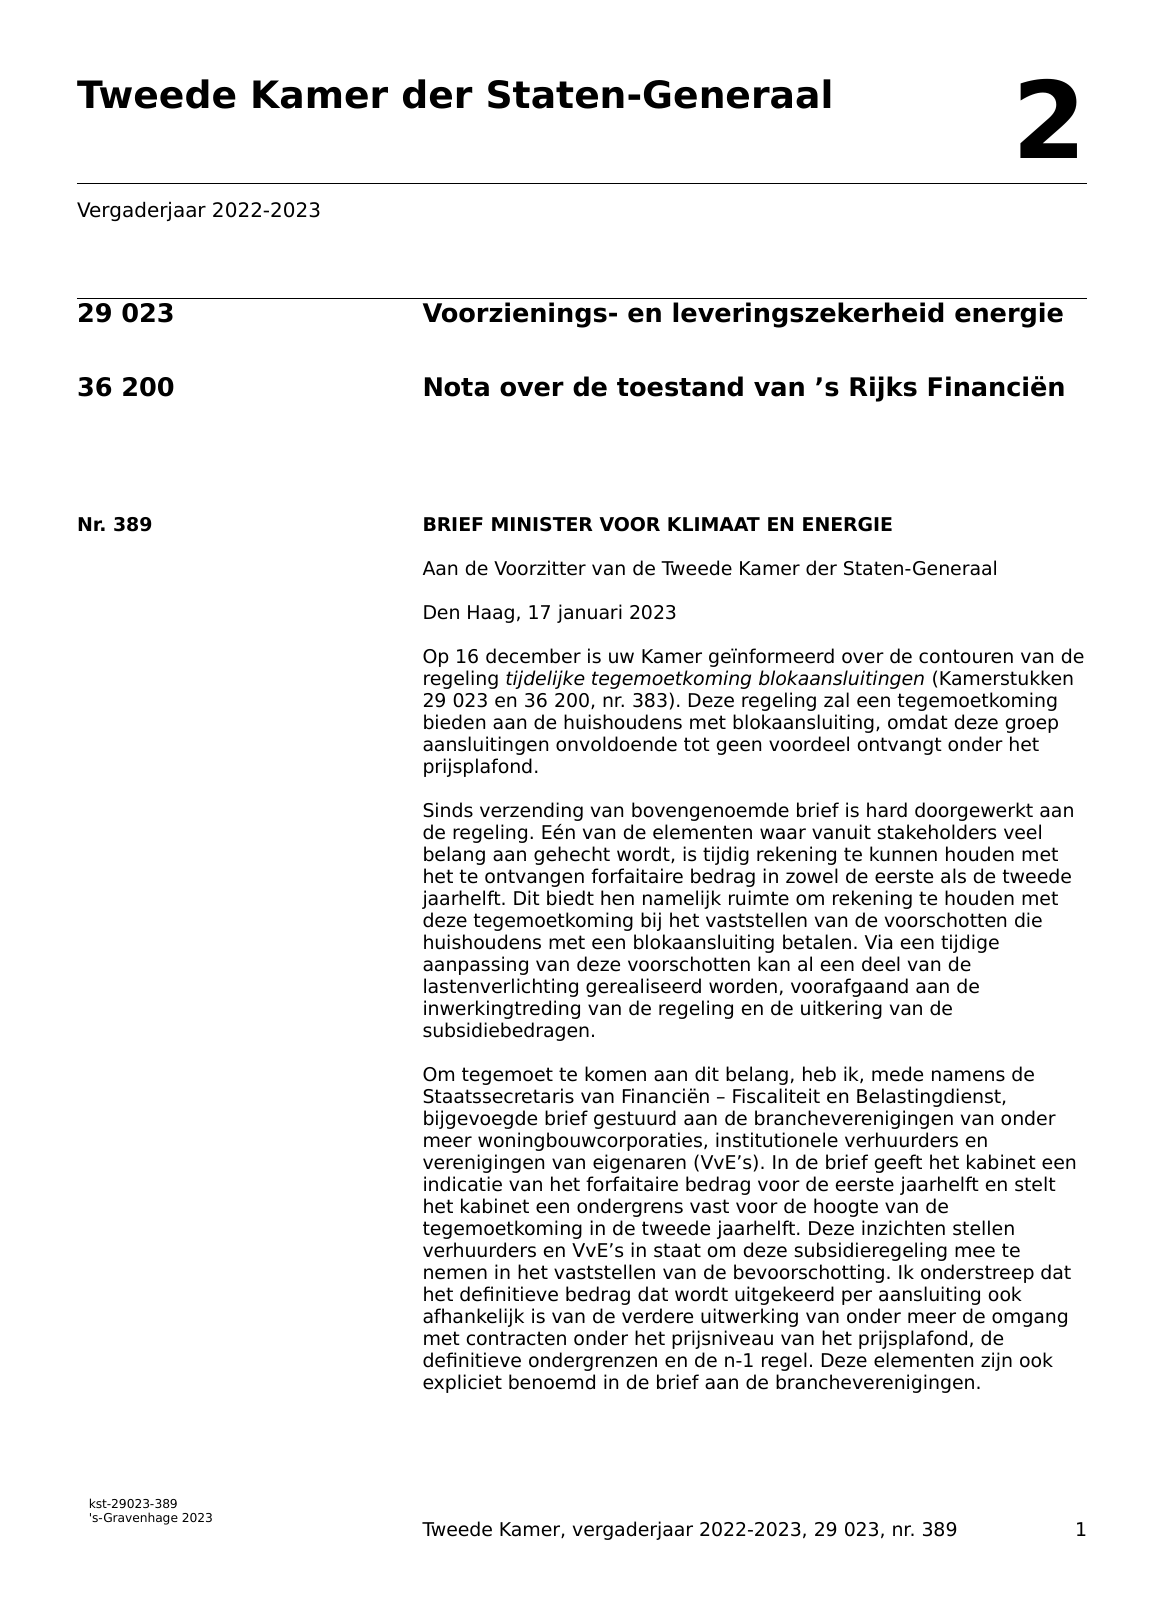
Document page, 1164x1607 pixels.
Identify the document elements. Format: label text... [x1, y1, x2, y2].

text Om tegemoet te komen aan dit belang, heb ik, mede namens de Staatssecretaris van Financiën – Fiscaliteit en Belastingdienst, bijgevoegde brief gestuurd aan de brancheverenigingen van onder meer woningbouwcorporaties, institutionele verhuurders en verenigingen van eigenaren (VvE’s). In de brief geeft het kabinet een indicatie van het forfaitaire bedrag voor de eerste jaarhelft en stelt het kabinet een ondergrens vast voor de hoogte van de tegemoetkoming in de tweede jaarhelft. Deze inzichten stellen verhuurders en VvE’s in staat om deze subsidieregeling mee te nemen in het vaststellen van de bevoorschotting. Ik onderstreep dat het definitieve bedrag dat wordt uitgekeerd per aansluiting ook afhankelijk is van de verdere uitwerking van onder meer de omgang met contracten onder het prijsniveau van het prijsplafond, de definitieve ondergrenzen en de n-1 regel. Deze elementen zijn ook expliciet benoemd in de brief aan de brancheverenigingen. [422, 1064, 1087, 1394]
subtitle 29 023 Voorzienings- en leveringszekerheid energie [77, 299, 1087, 329]
table_header Tweede Kamer der Staten-Generaal [77, 59, 886, 183]
text kst-29023-389 [88, 1497, 323, 1511]
text Aan de Voorzitter van de Tweede Kamer der Staten-Generaal [422, 558, 1087, 580]
text 's-Gravenhage 2023 [88, 1511, 323, 1525]
table_cell Vergaderjaar 2022-2023 [77, 184, 1087, 298]
text Sinds verzending van bovengenoemde brief is hard doorgewerkt aan de regeling. Eén van de elementen waar vanuit stakeholders veel belang aan gehecht wordt, is tijdig rekening te kunnen houden met het te ontvangen forfaitaire bedrag in zowel de eerste als de tweede jaarhelft. Dit biedt hen namelijk ruimte om rekening te houden met deze tegemoetkoming bij het vaststellen van de voorschotten die huishoudens met een blokaansluiting betalen. Via een tijdige aanpassing van deze voorschotten kan al een deel van de lastenverlichting gerealiseerd worden, voorafgaand aan de inwerkingtreding van de regeling en de uitkering van de subsidiebedragen. [422, 800, 1087, 1042]
subtitle Nr. 389 BRIEF MINISTER VOOR KLIMAAT EN ENERGIE [77, 514, 1087, 536]
text Den Haag, 17 januari 2023 [422, 602, 1087, 624]
table_header 2 [886, 59, 1087, 183]
text Op 16 december is uw Kamer geïnformeerd over de contouren van de regeling tijdelijke tegemoetkoming blokaansluitingen (Kamerstukken 29 023 en 36 200, nr. 383). Deze regeling zal een tegemoetkoming bieden aan de huishoudens met blokaansluiting, omdat deze groep aansluitingen onvoldoende tot geen voordeel ontvangt onder het prijsplafond. [422, 646, 1087, 778]
subtitle 36 200 Nota over de toestand van ’s Rijks Financiën [77, 373, 1087, 403]
